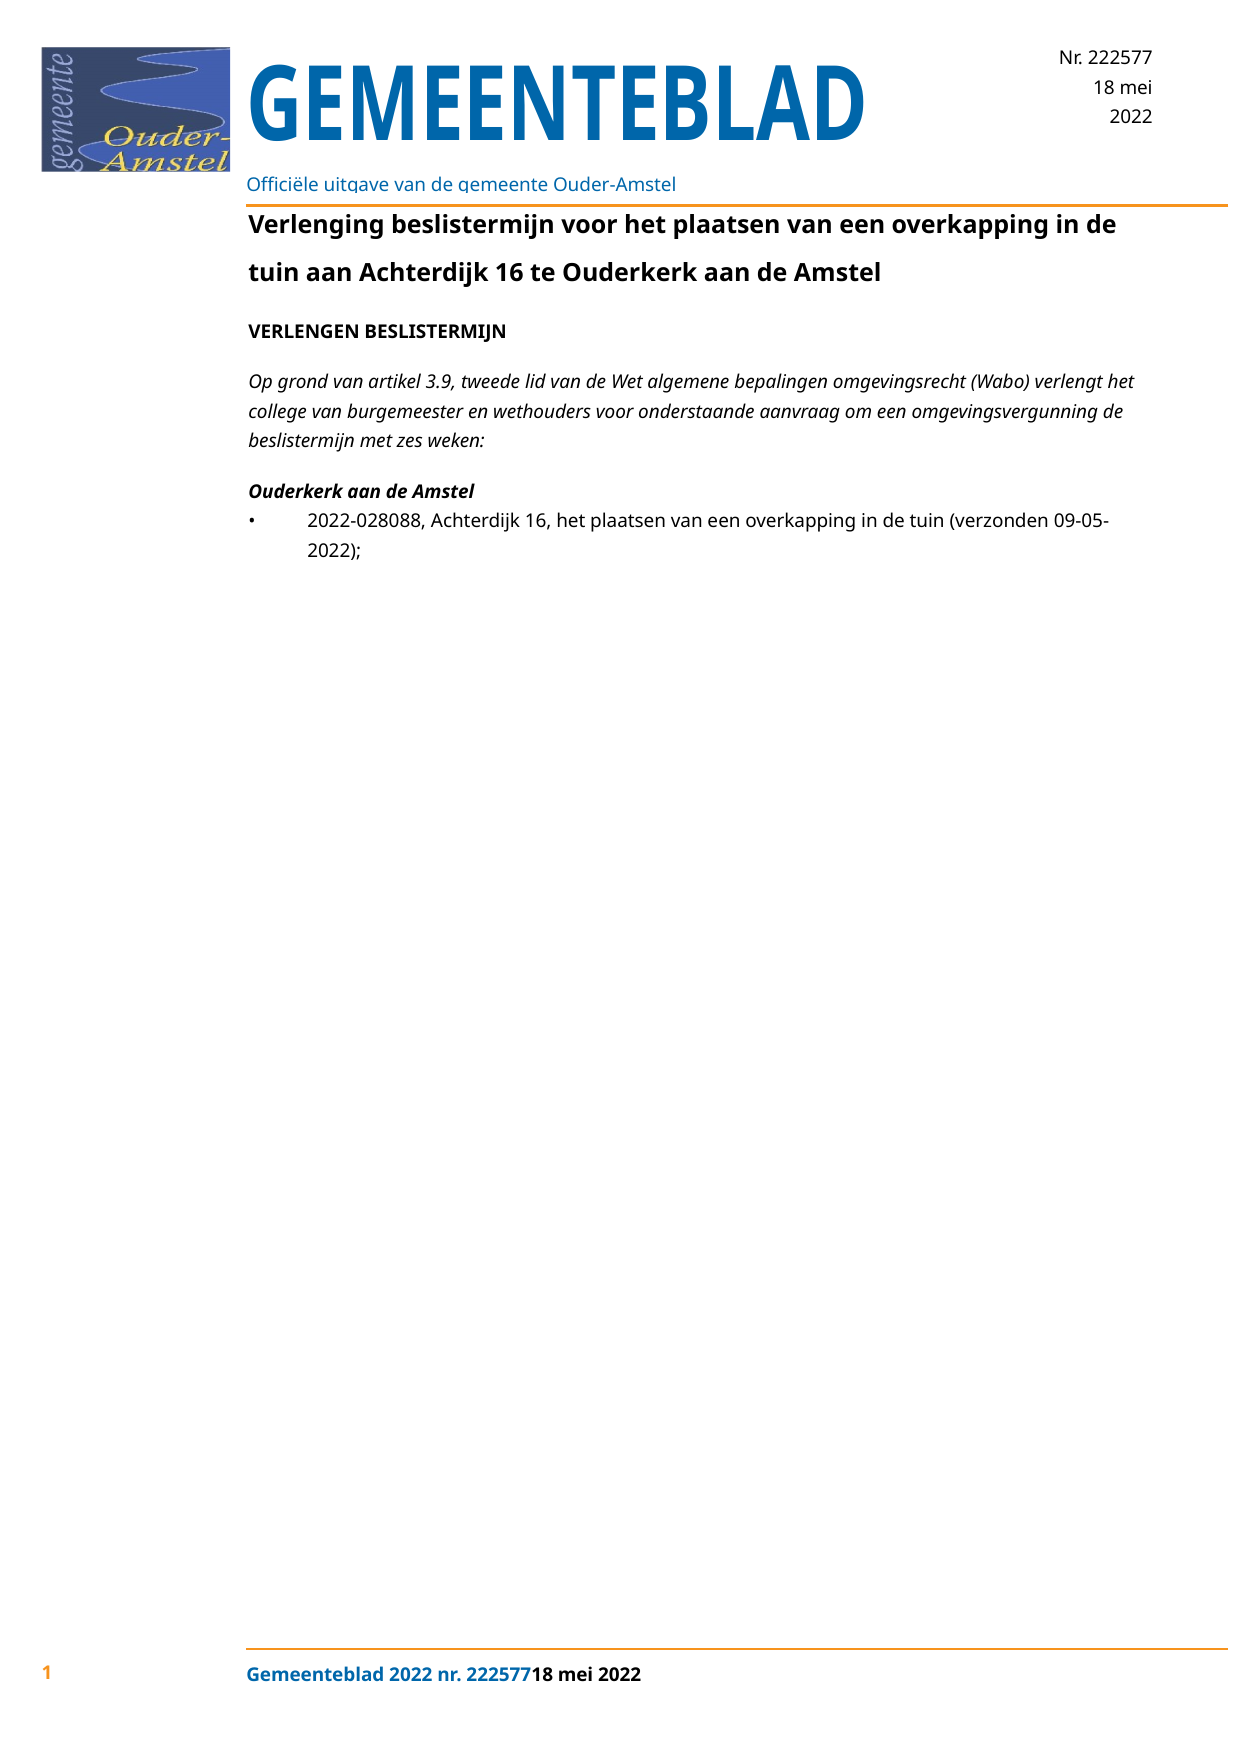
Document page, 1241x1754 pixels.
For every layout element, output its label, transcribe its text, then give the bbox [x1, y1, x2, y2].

text VERLENGEN BESLISTERMIJN [248, 318, 1152, 344]
picture [41, 47, 231, 172]
text Verlenging beslistermijn voor het plaatsen van een overkapping in de tuin aan Achterdijk 16 te Ouderkerk aan de Amstel [248, 207, 1152, 288]
text Op grond van artikel 3.9, tweede lid van de Wet algemene bepalingen omgevingsrecht (Wabo) verlengt het college van burgemeester en wethouders voor onderstaande aanvraag om een omgevingsvergunning de beslistermijn met zes weken: [248, 368, 1152, 453]
list 2022-028088, Achterdijk 16, het plaatsen van een overkapping in de tuin (verzonden 09-05-2022); [248, 507, 1152, 563]
text Ouderkerk aan de Amstel [248, 478, 1152, 504]
